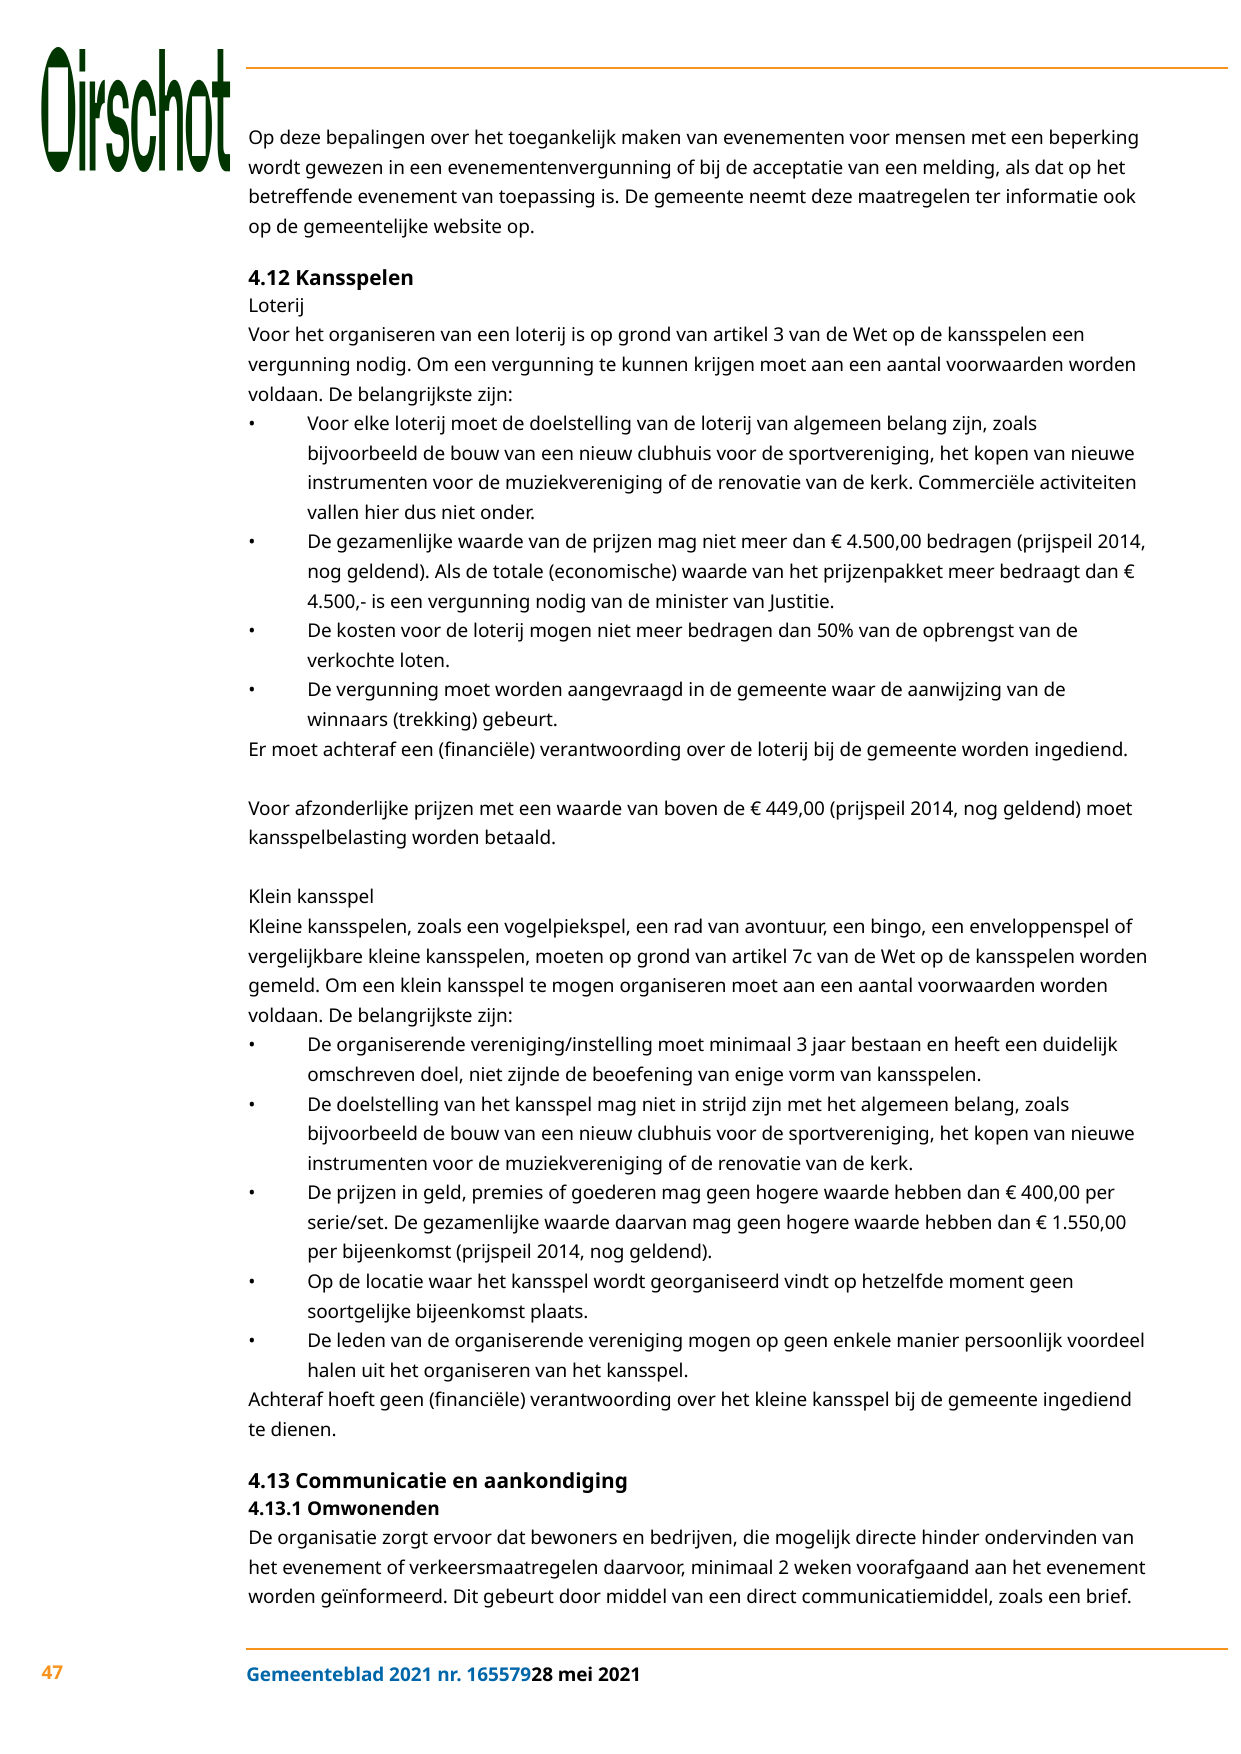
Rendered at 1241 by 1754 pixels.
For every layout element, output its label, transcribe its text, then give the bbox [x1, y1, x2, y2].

text De organisatie zorgt ervoor dat bewoners en bedrijven, die mogelijk directe hinder ondervinden van het evenement of verkeersmaatregelen daarvoor, minimaal 2 weken voorafgaand aan het evenement worden geïnformeerd. Dit gebeurt door middel van een direct communicatiemiddel, zoals een brief. [248, 1524, 1152, 1609]
text 4.12 Kansspelen [248, 263, 1152, 292]
text Kleine kansspelen, zoals een vogelpiekspel, een rad van avontuur, een bingo, een enveloppenspel of vergelijkbare kleine kansspelen, moeten op grond van artikel 7c van de Wet op de kansspelen worden gemeld. Om een klein kansspel te mogen organiseren moet aan een aantal voorwaarden worden voldaan. De belangrijkste zijn: [248, 913, 1152, 1028]
text Voor afzonderlijke prijzen met een waarde van boven de € 449,00 (prijspeil 2014, nog geldend) moet kansspelbelasting worden betaald. [248, 795, 1152, 850]
list Op de locatie waar het kansspel wordt georganiseerd vindt op hetzelfde moment geen soortgelijke bijeenkomst plaats. [248, 1268, 1152, 1323]
text Loterij [248, 292, 1152, 318]
picture [41, 47, 231, 172]
text Achteraf hoeft geen (financiële) verantwoording over het kleine kansspel bij de gemeente ingediend te dienen. [248, 1387, 1152, 1442]
list De vergunning moet worden aangevraagd in de gemeente waar de aanwijzing van de winnaars (trekking) gebeurt. [248, 677, 1152, 732]
text Voor het organiseren van een loterij is op grond van artikel 3 van de Wet op de kansspelen een vergunning nodig. Om een vergunning te kunnen krijgen moet aan een aantal voorwaarden worden voldaan. De belangrijkste zijn: [248, 322, 1152, 406]
list Voor elke loterij moet de doelstelling van de loterij van algemeen belang zijn, zoals bijvoorbeeld de bouw van een nieuw clubhuis voor de sportvereniging, het kopen van nieuwe instrumenten voor de muziekvereniging of de renovatie van de kerk. Commerciële activiteiten vallen hier dus niet onder. [248, 410, 1152, 525]
list De kosten voor de loterij mogen niet meer bedragen dan 50% van de opbrengst van de verkochte loten. [248, 617, 1152, 673]
list De leden van de organiserende vereniging mogen op geen enkele manier persoonlijk voordeel halen uit het organiseren van het kansspel. [248, 1327, 1152, 1383]
text Op deze bepalingen over het toegankelijk maken van evenementen voor mensen met een beperking wordt gewezen in een evenementenvergunning of bij de acceptatie van een melding, als dat op het betreffende evenement van toepassing is. De gemeente neemt deze maatregelen ter informatie ook op de gemeentelijke website op. [248, 124, 1152, 239]
list De doelstelling van het kansspel mag niet in strijd zijn met het algemeen belang, zoals bijvoorbeeld de bouw van een nieuw clubhuis voor de sportvereniging, het kopen van nieuwe instrumenten voor de muziekvereniging of de renovatie van de kerk. [248, 1091, 1152, 1176]
text Klein kansspel [248, 884, 1152, 909]
list De prijzen in geld, premies of goederen mag geen hogere waarde hebben dan € 400,00 per serie/set. De gezamenlijke waarde daarvan mag geen hogere waarde hebben dan € 1.550,00 per bijeenkomst (prijspeil 2014, nog geldend). [248, 1179, 1152, 1264]
text Er moet achteraf een (financiële) verantwoording over de loterij bij de gemeente worden ingediend. [248, 736, 1152, 761]
text 4.13.1 Omwonenden [248, 1495, 1152, 1521]
list De organiserende vereniging/instelling moet minimaal 3 jaar bestaan en heeft een duidelijk omschreven doel, niet zijnde de beoefening van enige vorm van kansspelen. [248, 1032, 1152, 1087]
list De gezamenlijke waarde van de prijzen mag niet meer dan € 4.500,00 bedragen (prijspeil 2014, nog geldend). Als de totale (economische) waarde van het prijzenpakket meer bedraagt dan € 4.500,- is een vergunning nodig van de minister van Justitie. [248, 529, 1152, 613]
text 4.13 Communicatie en aankondiging [248, 1467, 1152, 1495]
